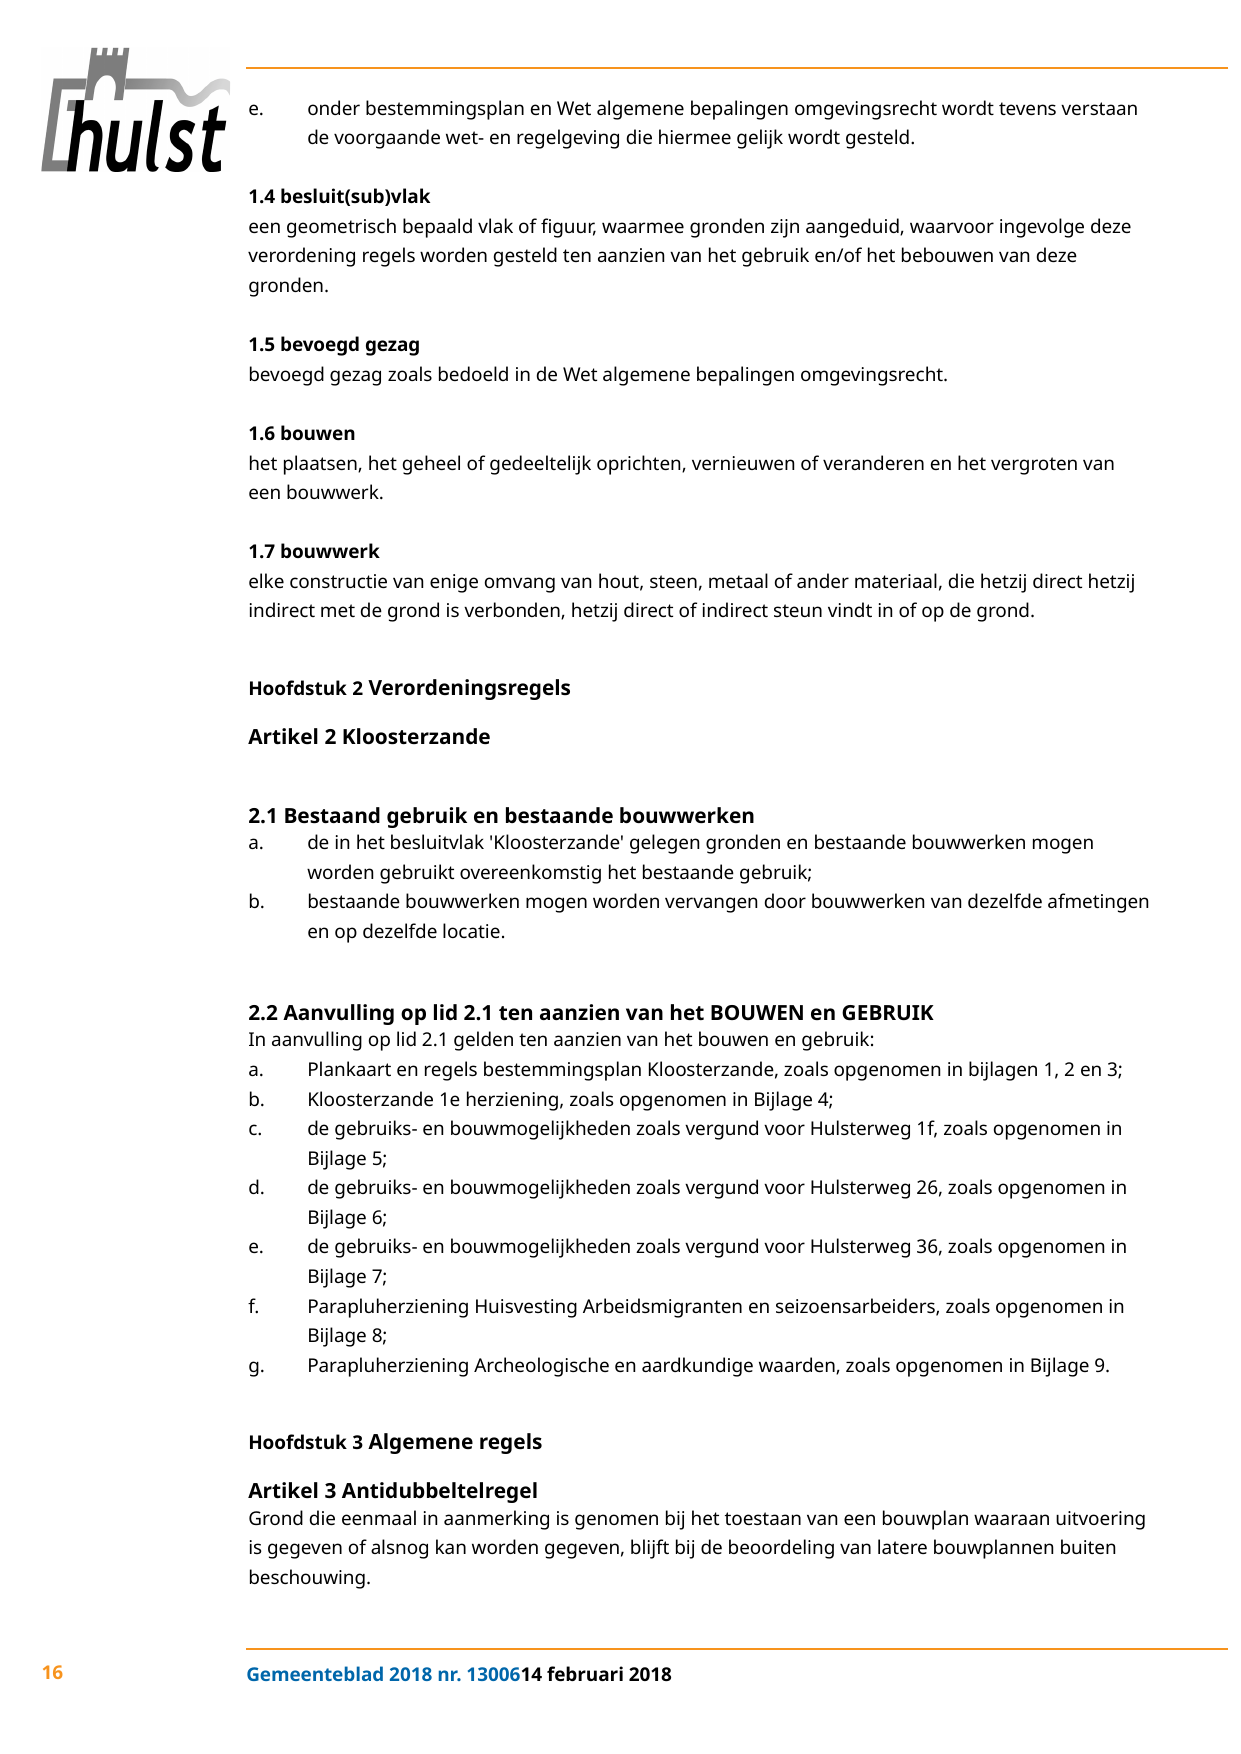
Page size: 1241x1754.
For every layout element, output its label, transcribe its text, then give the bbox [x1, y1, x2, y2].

text een geometrisch bepaald vlak of figuur, waarmee gronden zijn aangeduid, waarvoor ingevolge deze verordening regels worden gesteld ten aanzien van het gebruik en/of het bebouwen van deze gronden. [248, 213, 1152, 298]
text Hoofdstuk 2 Verordeningsregels [248, 673, 1152, 701]
list Parapluherziening Huisvesting Arbeidsmigranten en seizoensarbeiders, zoals opgenomen in Bijlage 8; [248, 1293, 1152, 1348]
text elke constructie van enige omvang van hout, steen, metaal of ander materiaal, die hetzij direct hetzij indirect met de grond is verbonden, hetzij direct of indirect steun vindt in of op de grond. [248, 568, 1152, 623]
text Grond die eenmaal in aanmerking is genomen bij het toestaan van een bouwplan waaraan uitvoering is gegeven of alsnog kan worden gegeven, blijft bij de beoordeling van latere bouwplannen buiten beschouwing. [248, 1505, 1152, 1590]
text Artikel 3 Antidubbeltelregel [248, 1477, 1152, 1505]
list Plankaart en regels bestemmingsplan Kloosterzande, zoals opgenomen in bijlagen 1, 2 en 3; [248, 1056, 1152, 1082]
list onder bestemmingsplan en Wet algemene bepalingen omgevingsrecht wordt tevens verstaan de voorgaande wet- en regelgeving die hiermee gelijk wordt gesteld. [248, 95, 1152, 150]
list Kloosterzande 1e herziening, zoals opgenomen in Bijlage 4; [248, 1086, 1152, 1112]
text 2.2 Aanvulling op lid 2.1 ten aanzien van het BOUWEN en GEBRUIK [248, 998, 1152, 1027]
text In aanvulling op lid 2.1 gelden ten aanzien van het bouwen en gebruik: [248, 1027, 1152, 1052]
picture [41, 47, 231, 172]
text 1.6 bouwen [248, 420, 1152, 446]
list bestaande bouwwerken mogen worden vervangen door bouwwerken van dezelfde afmetingen en op dezelfde locatie. [248, 889, 1152, 944]
text 2.1 Bestaand gebruik en bestaande bouwwerken [248, 801, 1152, 829]
list Parapluherziening Archeologische en aardkundige waarden, zoals opgenomen in Bijlage 9. [248, 1352, 1152, 1378]
list de gebruiks- en bouwmogelijkheden zoals vergund voor Hulsterweg 26, zoals opgenomen in Bijlage 6; [248, 1174, 1152, 1230]
text bevoegd gezag zoals bedoeld in de Wet algemene bepalingen omgevingsrecht. [248, 361, 1152, 387]
text 1.7 bouwwerk [248, 538, 1152, 564]
list de gebruiks- en bouwmogelijkheden zoals vergund voor Hulsterweg 36, zoals opgenomen in Bijlage 7; [248, 1234, 1152, 1289]
text Hoofdstuk 3 Algemene regels [248, 1427, 1152, 1456]
list de in het besluitvlak 'Kloosterzande' gelegen gronden en bestaande bouwwerken mogen worden gebruikt overeenkomstig het bestaande gebruik; [248, 829, 1152, 885]
text het plaatsen, het geheel of gedeeltelijk oprichten, vernieuwen of veranderen en het vergroten van een bouwwerk. [248, 450, 1152, 505]
text 1.4 besluit(sub)vlak [248, 183, 1152, 209]
text 1.5 bevoegd gezag [248, 331, 1152, 357]
list de gebruiks- en bouwmogelijkheden zoals vergund voor Hulsterweg 1f, zoals opgenomen in Bijlage 5; [248, 1115, 1152, 1171]
text Artikel 2 Kloosterzande [248, 722, 1152, 751]
